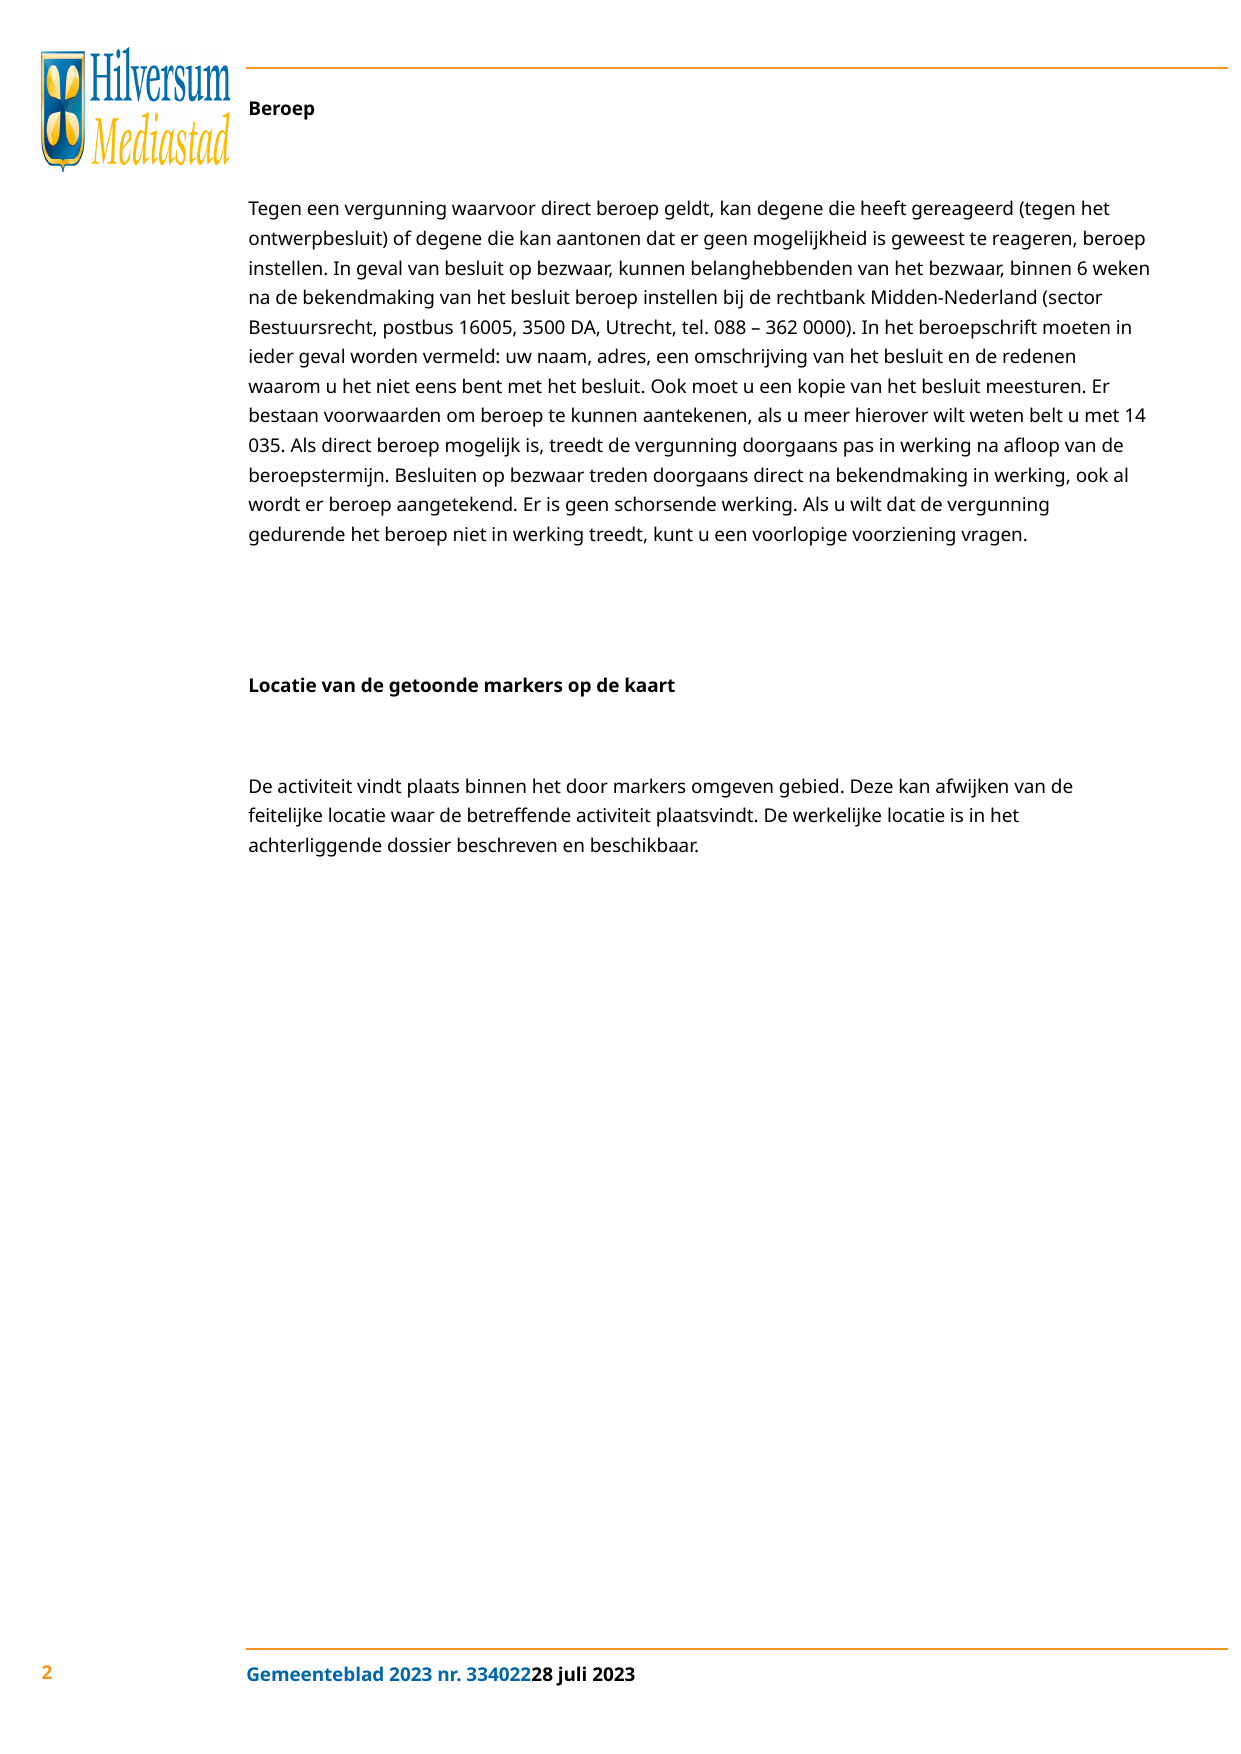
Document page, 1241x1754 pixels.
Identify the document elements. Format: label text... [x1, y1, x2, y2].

text Locatie van de getoonde markers op de kaart [248, 672, 1152, 698]
text De activiteit vindt plaats binnen het door markers omgeven gebied. Deze kan afwijken van de feitelijke locatie waar de betreffende activiteit plaatsvindt. De werkelijke locatie is in het achterliggende dossier beschreven en beschikbaar. [248, 773, 1152, 858]
text Beroep [248, 95, 1152, 121]
picture [41, 47, 231, 172]
text Tegen een vergunning waarvoor direct beroep geldt, kan degene die heeft gereageerd (tegen het ontwerpbesluit) of degene die kan aantonen dat er geen mogelijkheid is geweest te reageren, beroep instellen. In geval van besluit op bezwaar, kunnen belanghebbenden van het bezwaar, binnen 6 weken na de bekendmaking van het besluit beroep instellen bij de rechtbank Midden-Nederland (sector Bestuursrecht, postbus 16005, 3500 DA, Utrecht, tel. 088 – 362 0000). In het beroepschrift moeten in ieder geval worden vermeld: uw naam, adres, een omschrijving van het besluit en de redenen waarom u het niet eens bent met het besluit. Ook moet u een kopie van het besluit meesturen. Er bestaan voorwaarden om beroep te kunnen aantekenen, als u meer hierover wilt weten belt u met 14 035. Als direct beroep mogelijk is, treedt de vergunning doorgaans pas in werking na afloop van de beroepstermijn. Besluiten op bezwaar treden doorgaans direct na bekendmaking in werking, ook al wordt er beroep aangetekend. Er is geen schorsende werking. Als u wilt dat de vergunning gedurende het beroep niet in werking treedt, kunt u een voorlopige voorziening vragen. [248, 196, 1152, 547]
